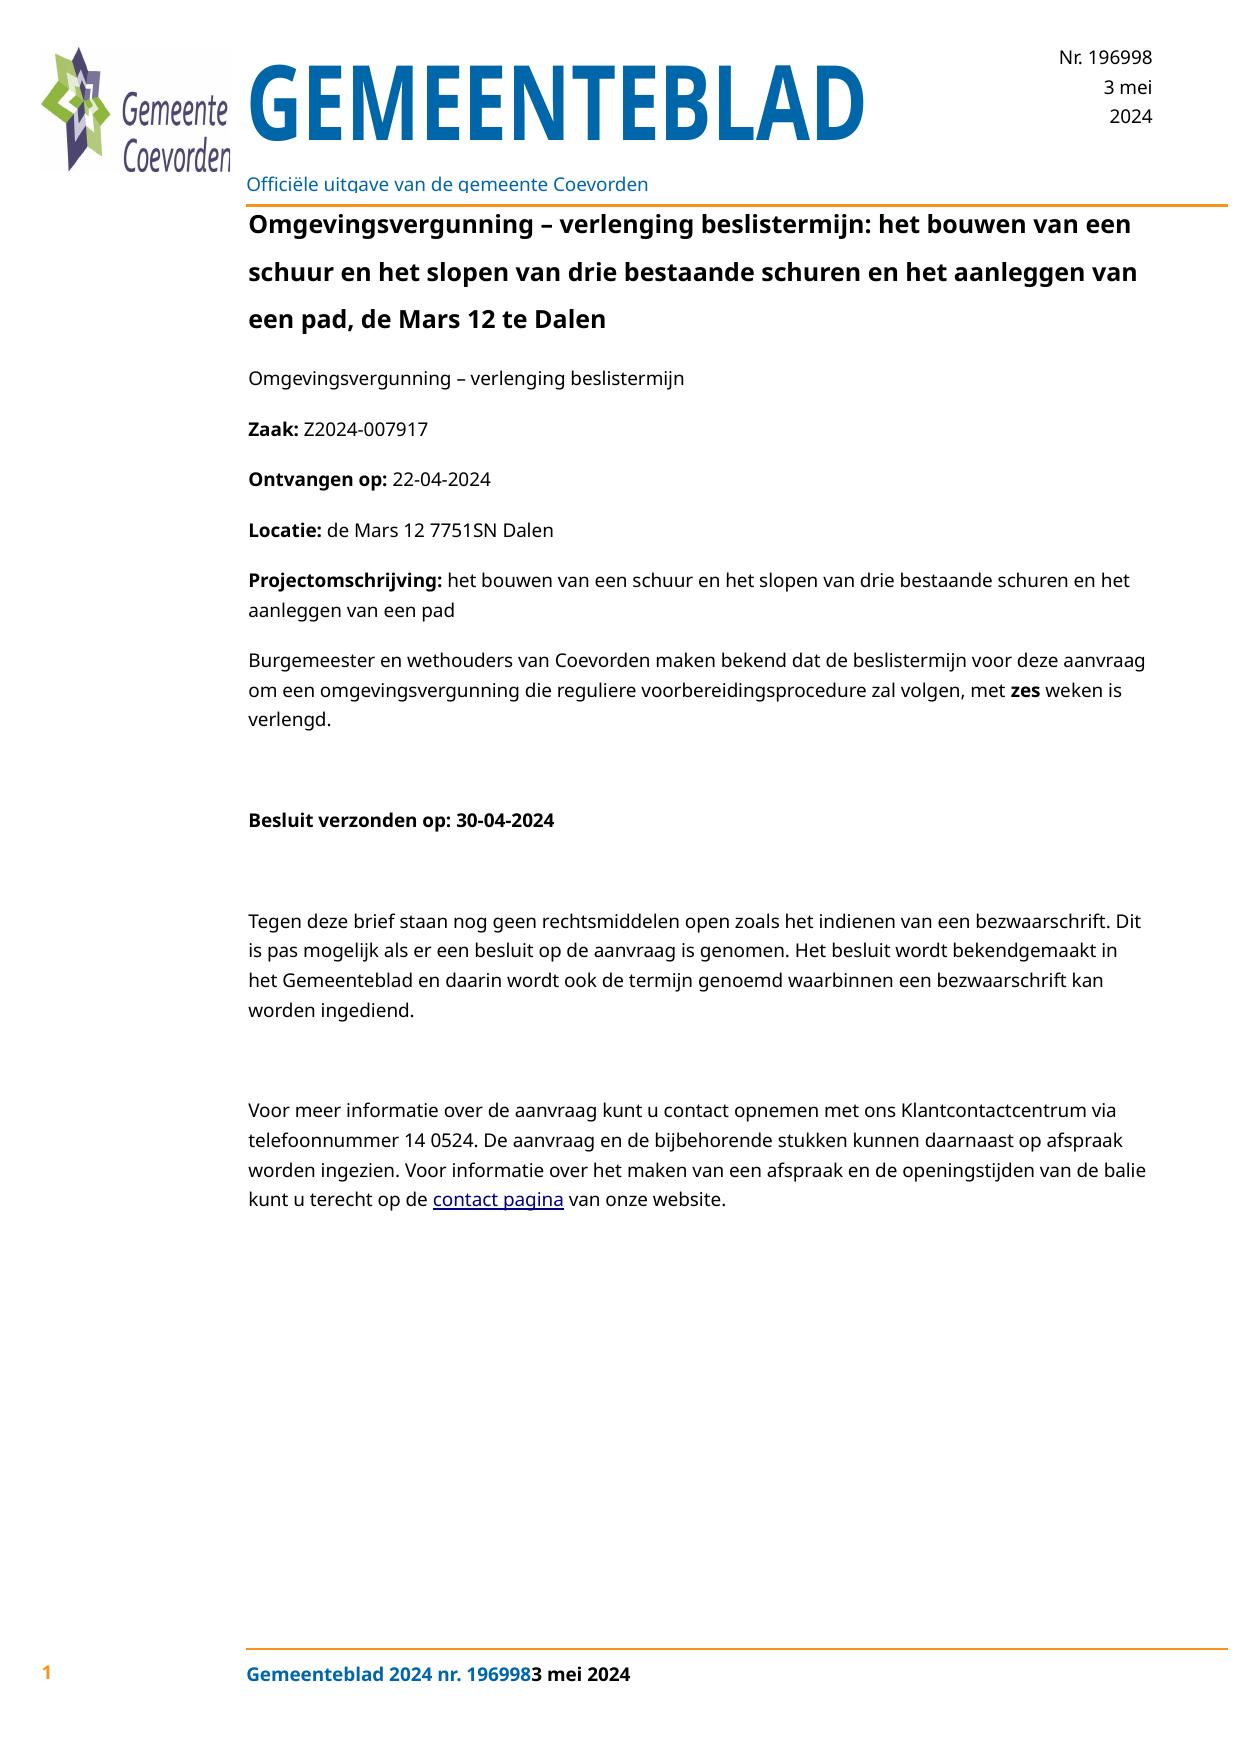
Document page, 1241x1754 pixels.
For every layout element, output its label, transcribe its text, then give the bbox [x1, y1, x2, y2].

text Voor meer informatie over de aanvraag kunt u contact opnemen met ons Klantcontactcentrum via telefoonnummer 14 0524. De aanvraag en de bijbehorende stukken kunnen daarnaast op afspraak worden ingezien. Voor informatie over het maken van een afspraak en de openingstijden van de balie kunt u terecht op de contact pagina van onze website. [248, 1098, 1152, 1212]
text Ontvangen op: 22-04-2024 [248, 466, 1152, 492]
text Zaak: Z2024-007917 [248, 416, 1152, 442]
text Omgevingsvergunning – verlenging beslistermijn: het bouwen van een schuur en het slopen van drie bestaande schuren en het aanleggen van een pad, de Mars 12 te Dalen [248, 207, 1152, 336]
text Besluit verzonden op: 30-04-2024 [248, 807, 1152, 833]
picture [41, 47, 231, 172]
text Projectomschrijving: het bouwen van een schuur en het slopen van drie bestaande schuren en het aanleggen van een pad [248, 567, 1152, 622]
text Omgevingsvergunning – verlenging beslistermijn [248, 366, 1152, 391]
text Tegen deze brief staan nog geen rechtsmiddelen open zoals het indienen van een bezwaarschrift. Dit is pas mogelijk als er een besluit op de aanvraag is genomen. Het besluit wordt bekendgemaakt in het Gemeenteblad en daarin wordt ook de termijn genoemd waarbinnen een bezwaarschrift kan worden ingediend. [248, 908, 1152, 1022]
text Locatie: de Mars 12 7751SN Dalen [248, 517, 1152, 542]
text Burgemeester en wethouders van Coevorden maken bekend dat de beslistermijn voor deze aanvraag om een omgevingsvergunning die reguliere voorbereidingsprocedure zal volgen, met zes weken is verlengd. [248, 647, 1152, 732]
